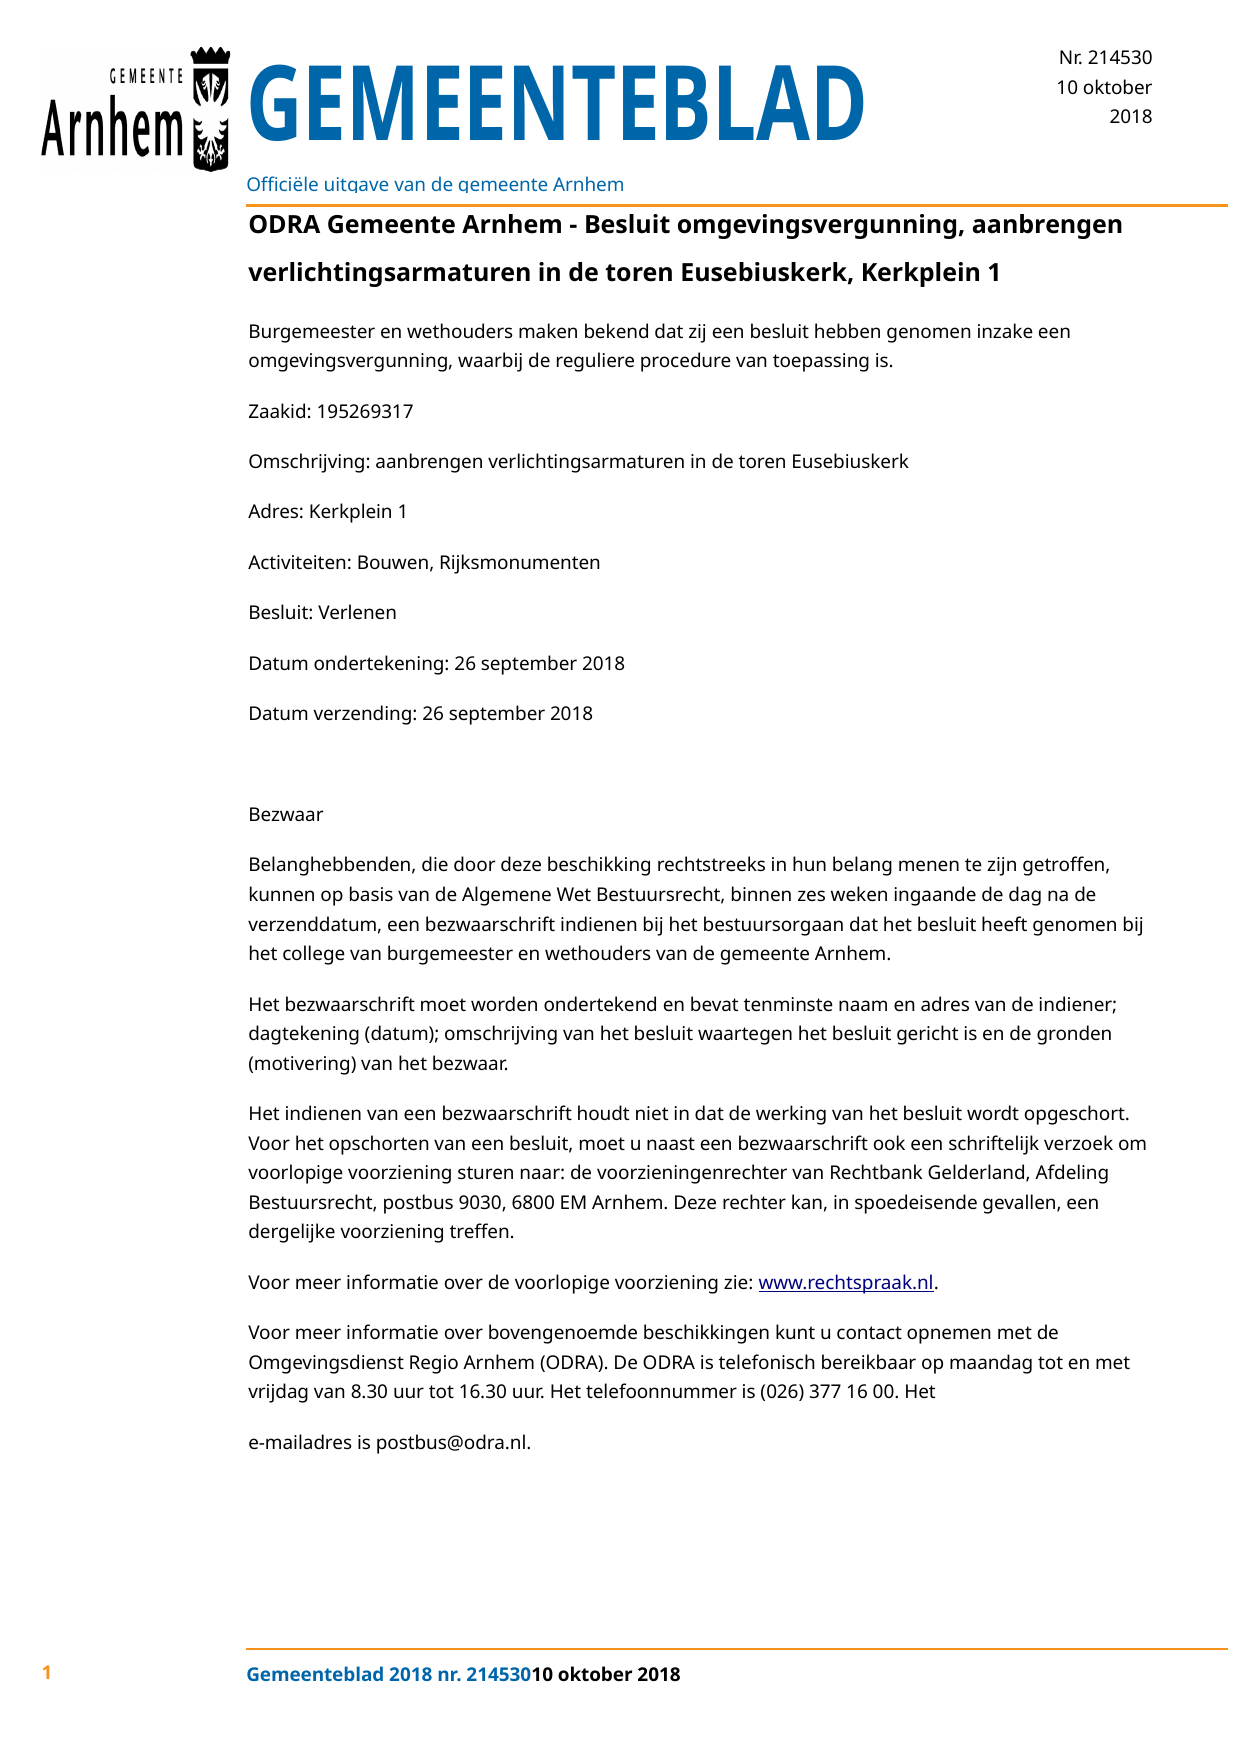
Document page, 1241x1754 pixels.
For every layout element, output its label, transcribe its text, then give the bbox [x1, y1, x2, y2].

text Datum ondertekening: 26 september 2018 [248, 650, 1152, 676]
text Bezwaar [248, 801, 1152, 827]
text Zaakid: 195269317 [248, 398, 1152, 424]
text Voor meer informatie over de voorlopige voorziening zie: www.rechtspraak.nl. [248, 1269, 1152, 1295]
text Datum verzending: 26 september 2018 [248, 700, 1152, 726]
text Besluit: Verlenen [248, 599, 1152, 625]
text Omschrijving: aanbrengen verlichtingsarmaturen in de toren Eusebiuskerk [248, 448, 1152, 474]
text Activiteiten: Bouwen, Rijksmonumenten [248, 549, 1152, 575]
text Voor meer informatie over bovengenoemde beschikkingen kunt u contact opnemen met de Omgevingsdienst Regio Arnhem (ODRA). De ODRA is telefonisch bereikbaar op maandag tot en met vrijdag van 8.30 uur tot 16.30 uur. Het telefoonnummer is (026) 377 16 00. Het [248, 1319, 1152, 1404]
text ODRA Gemeente Arnhem - Besluit omgevingsvergunning, aanbrengen verlichtingsarmaturen in de toren Eusebiuskerk, Kerkplein 1 [248, 207, 1152, 288]
text Het bezwaarschrift moet worden ondertekend en bevat tenminste naam en adres van de indiener; dagtekening (datum); omschrijving van het besluit waartegen het besluit gericht is en de gronden (motivering) van het bezwaar. [248, 991, 1152, 1076]
text Adres: Kerkplein 1 [248, 499, 1152, 524]
text Het indienen van een bezwaarschrift houdt niet in dat de werking van het besluit wordt opgeschort. Voor het opschorten van een besluit, moet u naast een bezwaarschrift ook een schriftelijk verzoek om voorlopige voorziening sturen naar: de voorzieningenrechter van Rechtbank Gelderland, Afdeling Bestuursrecht, postbus 9030, 6800 EM Arnhem. Deze rechter kan, in spoedeisende gevallen, een dergelijke voorziening treffen. [248, 1100, 1152, 1244]
text Belanghebbenden, die door deze beschikking rechtstreeks in hun belang menen te zijn getroffen, kunnen op basis van de Algemene Wet Bestuursrecht, binnen zes weken ingaande de dag na de verzenddatum, een bezwaarschrift indienen bij het bestuursorgaan dat het besluit heeft genomen bij het college van burgemeester en wethouders van de gemeente Arnhem. [248, 852, 1152, 966]
text Burgemeester en wethouders maken bekend dat zij een besluit hebben genomen inzake een omgevingsvergunning, waarbij de reguliere procedure van toepassing is. [248, 318, 1152, 373]
text e-mailadres is postbus@odra.nl. [248, 1429, 1152, 1455]
picture [41, 47, 231, 172]
